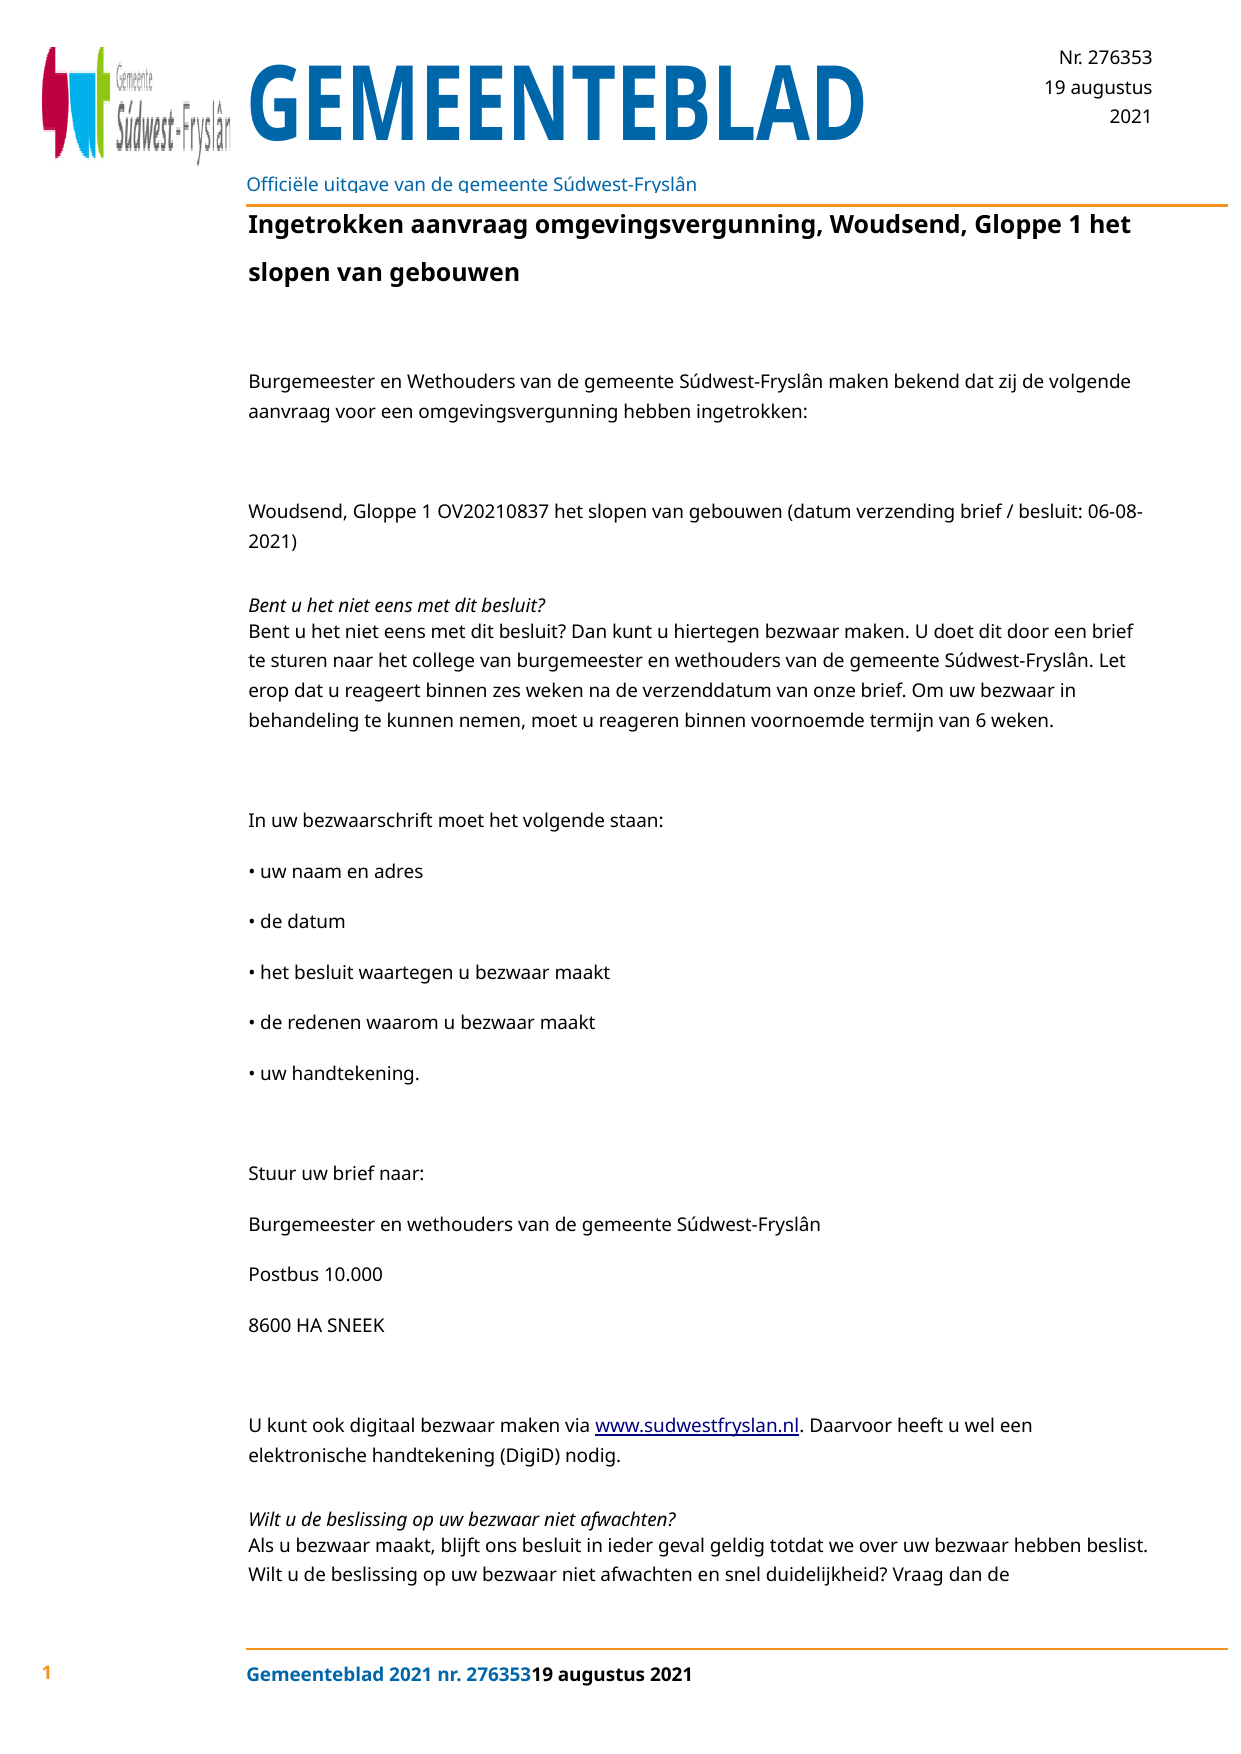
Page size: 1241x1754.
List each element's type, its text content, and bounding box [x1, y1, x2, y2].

text Burgemeester en Wethouders van de gemeente Súdwest-Fryslân maken bekend dat zij de volgende aanvraag voor een omgevingsvergunning hebben ingetrokken: [248, 368, 1152, 424]
text Wilt u de beslissing op uw bezwaar niet afwachten? [248, 1506, 1152, 1532]
text • de redenen waarom u bezwaar maakt [248, 1009, 1152, 1035]
picture [41, 47, 231, 172]
text U kunt ook digitaal bezwaar maken via www.sudwestfryslan.nl. Daarvoor heeft u wel een elektronische handtekening (DigiD) nodig. [248, 1413, 1152, 1468]
text Burgemeester en wethouders van de gemeente Súdwest-Fryslân [248, 1211, 1152, 1237]
text In uw bezwaarschrift moet het volgende staan: [248, 808, 1152, 833]
text Ingetrokken aanvraag omgevingsvergunning, Woudsend, Gloppe 1 het slopen van gebouwen [248, 207, 1152, 288]
text 8600 HA SNEEK [248, 1312, 1152, 1337]
text • het besluit waartegen u bezwaar maakt [248, 959, 1152, 984]
text Postbus 10.000 [248, 1261, 1152, 1287]
text • uw naam en adres [248, 858, 1152, 884]
text Bent u het niet eens met dit besluit? [248, 592, 1152, 618]
text Stuur uw brief naar: [248, 1161, 1152, 1186]
text Woudsend, Gloppe 1 OV20210837 het slopen van gebouwen (datum verzending brief / besluit: 06-08-2021) [248, 499, 1152, 554]
text • de datum [248, 908, 1152, 934]
text Als u bezwaar maakt, blijft ons besluit in ieder geval geldig totdat we over uw bezwaar hebben beslist. Wilt u de beslissing op uw bezwaar niet afwachten en snel duidelijkheid? Vraag dan de [248, 1532, 1152, 1587]
text • uw handtekening. [248, 1060, 1152, 1085]
text Bent u het niet eens met dit besluit? Dan kunt u hiertegen bezwaar maken. U doet dit door een brief te sturen naar het college van burgemeester en wethouders van de gemeente Súdwest-Fryslân. Let erop dat u reageert binnen zes weken na de verzenddatum van onze brief. Om uw bezwaar in behandeling te kunnen nemen, moet u reageren binnen voornoemde termijn van 6 weken. [248, 618, 1152, 732]
